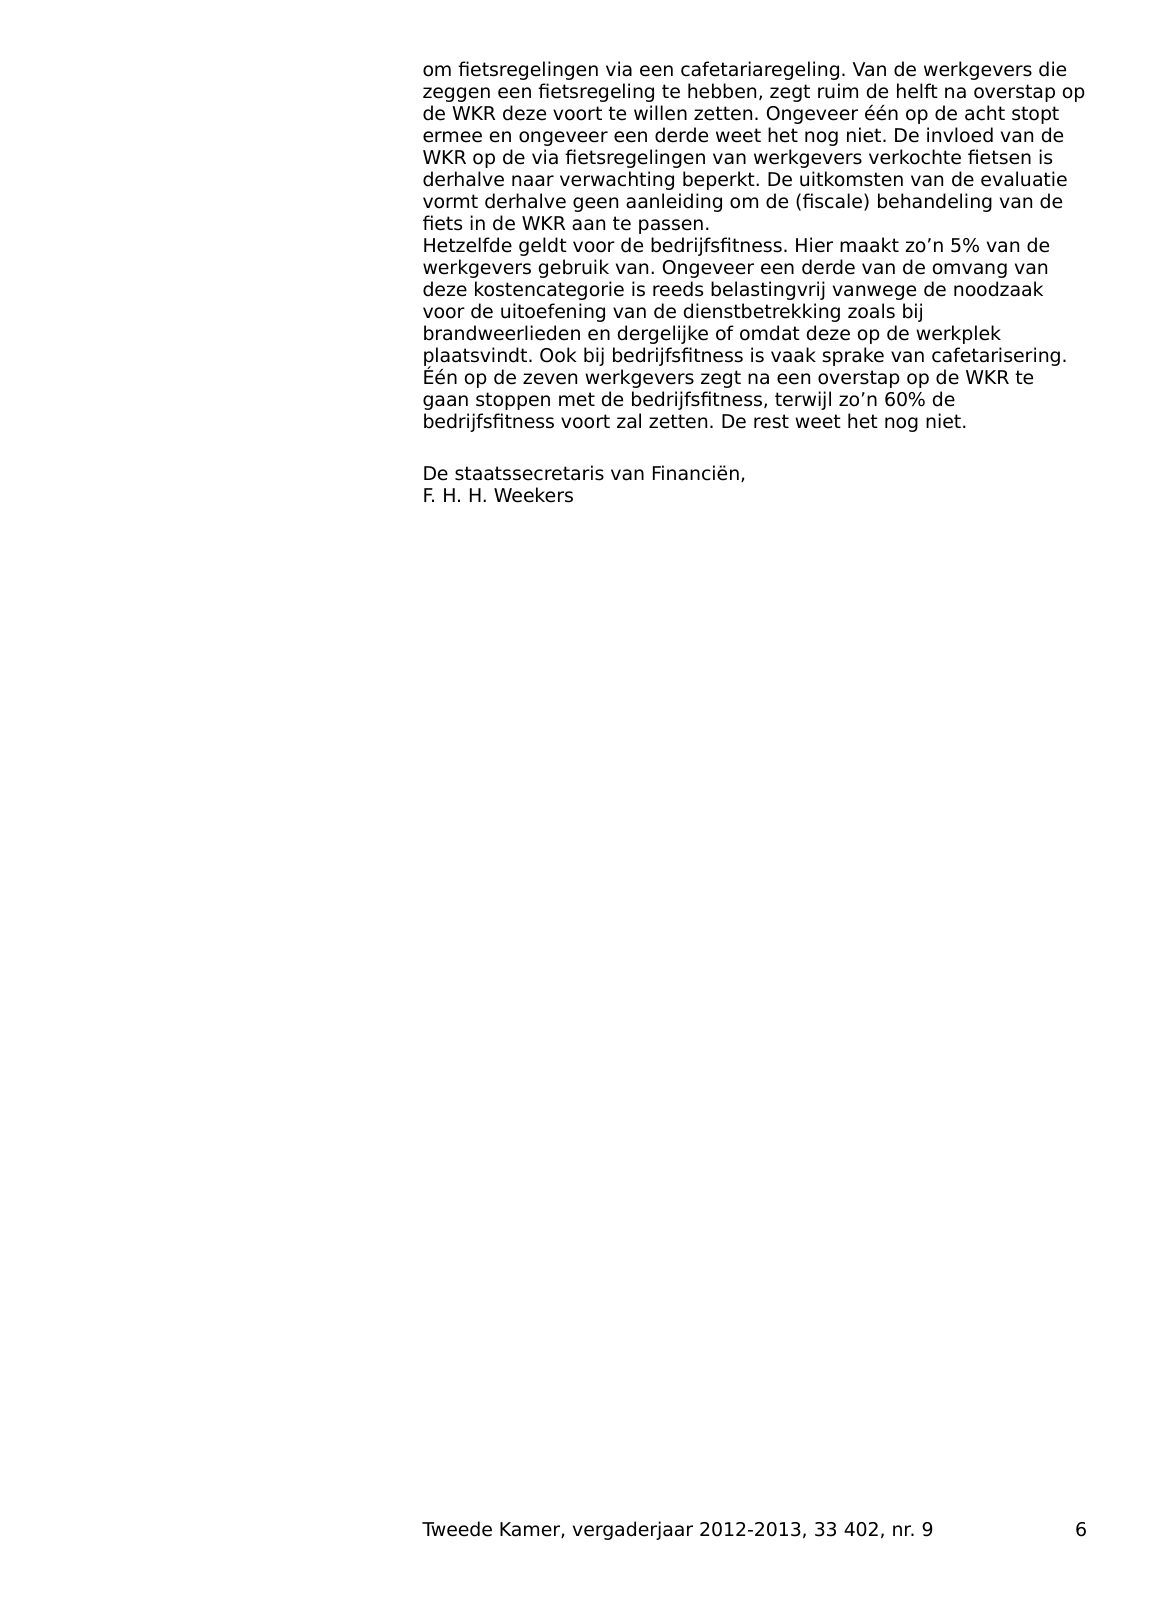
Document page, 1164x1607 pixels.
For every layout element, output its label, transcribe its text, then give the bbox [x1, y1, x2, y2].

text om fietsregelingen via een cafetariaregeling. Van de werkgevers die zeggen een fietsregeling te hebben, zegt ruim de helft na overstap op de WKR deze voort te willen zetten. Ongeveer één op de acht stopt ermee en ongeveer een derde weet het nog niet. De invloed van de WKR op de via fietsregelingen van werkgevers verkochte fietsen is derhalve naar verwachting beperkt. De uitkomsten van de evaluatie vormt derhalve geen aanleiding om de (fiscale) behandeling van de fiets in de WKR aan te passen. [422, 59, 1087, 235]
text De staatssecretaris van Financiën, F. H. H. Weekers [422, 463, 1087, 507]
text Hetzelfde geldt voor de bedrijfsfitness. Hier maakt zo’n 5% van de werkgevers gebruik van. Ongeveer een derde van de omvang van deze kostencategorie is reeds belastingvrij vanwege de noodzaak voor de uitoefening van de dienstbetrekking zoals bij brandweerlieden en dergelijke of omdat deze op de werkplek plaatsvindt. Ook bij bedrijfsfitness is vaak sprake van cafetarisering. Één op de zeven werkgevers zegt na een overstap op de WKR te gaan stoppen met de bedrijfsfitness, terwijl zo’n 60% de bedrijfsfitness voort zal zetten. De rest weet het nog niet. [422, 235, 1087, 433]
